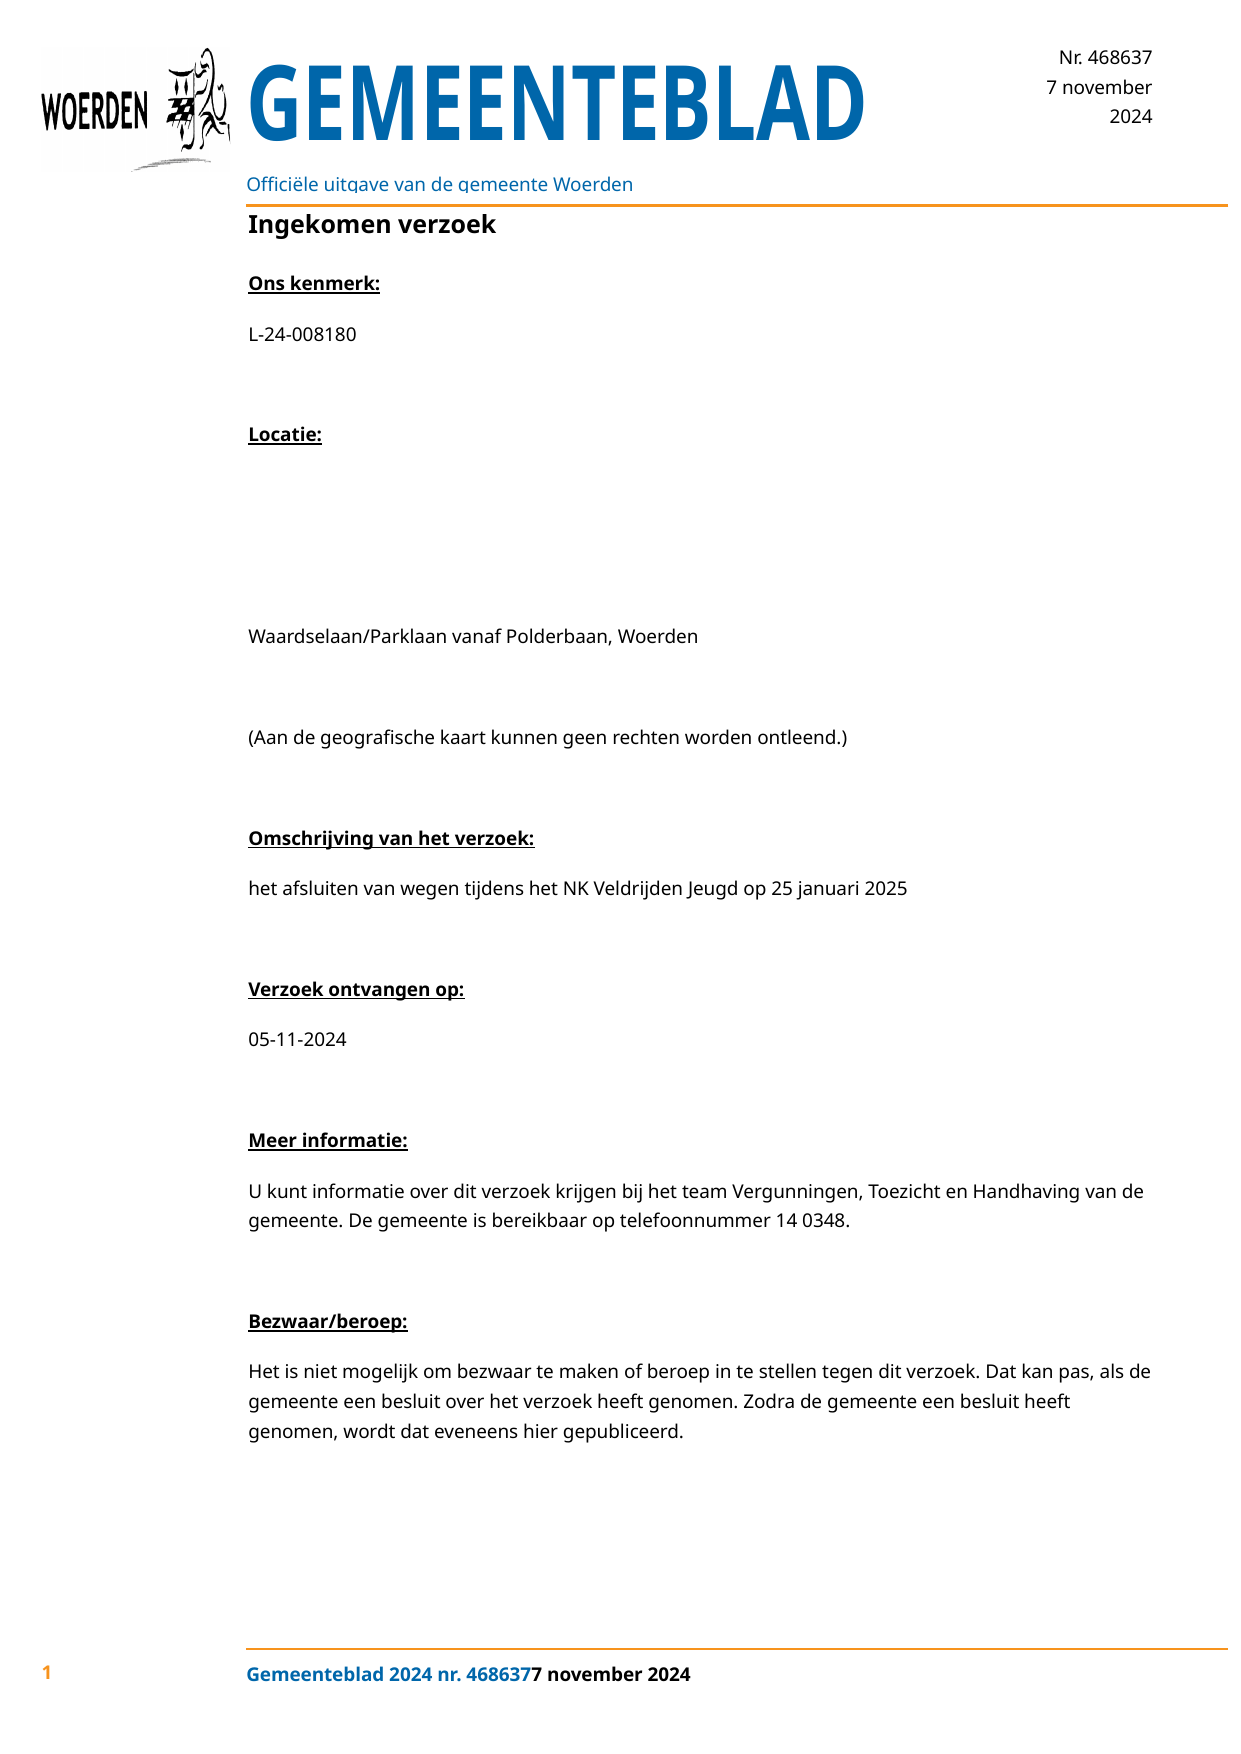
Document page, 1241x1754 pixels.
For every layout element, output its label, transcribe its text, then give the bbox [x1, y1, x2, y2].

picture [41, 47, 231, 172]
text Omschrijving van het verzoek: [248, 825, 1152, 851]
text (Aan de geografische kaart kunnen geen rechten worden ontleend.) [248, 724, 1152, 750]
text Meer informatie: [248, 1127, 1152, 1153]
text Ingekomen verzoek [248, 207, 1152, 241]
text Locatie: [248, 422, 1152, 447]
text U kunt informatie over dit verzoek krijgen bij het team Vergunningen, Toezicht en Handhaving van de gemeente. De gemeente is bereikbaar op telefoonnummer 14 0348. [248, 1178, 1152, 1233]
text Verzoek ontvangen op: [248, 976, 1152, 1002]
text Ons kenmerk: [248, 270, 1152, 296]
text Bezwaar/beroep: [248, 1308, 1152, 1334]
text L-24-008180 [248, 321, 1152, 346]
text Waardselaan/Parklaan vanaf Polderbaan, Woerden [248, 623, 1152, 649]
text 05-11-2024 [248, 1027, 1152, 1052]
text het afsluiten van wegen tijdens het NK Veldrijden Jeugd op 25 januari 2025 [248, 875, 1152, 901]
text Het is niet mogelijk om bezwaar te maken of beroep in te stellen tegen dit verzoek. Dat kan pas, als de gemeente een besluit over het verzoek heeft genomen. Zodra de gemeente een besluit heeft genomen, wordt dat eveneens hier gepubliceerd. [248, 1359, 1152, 1443]
